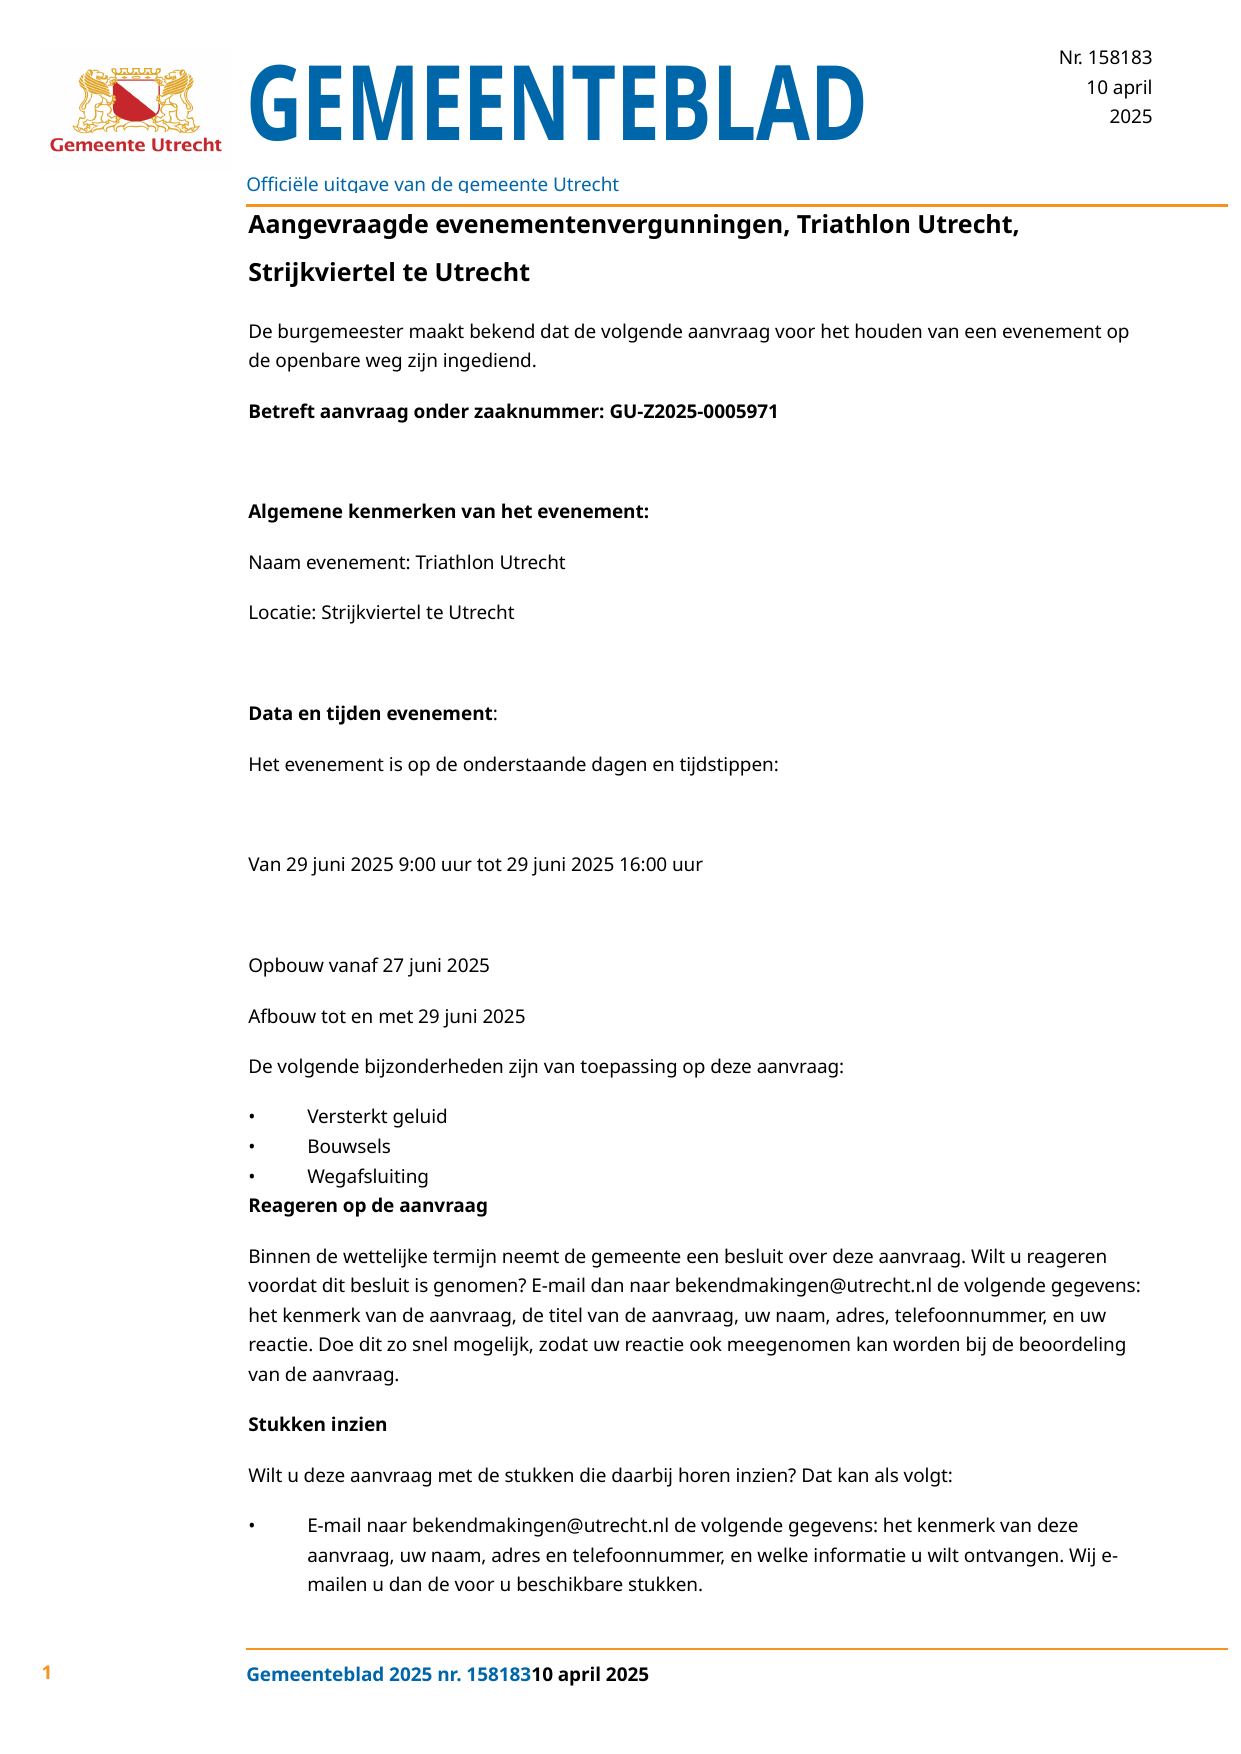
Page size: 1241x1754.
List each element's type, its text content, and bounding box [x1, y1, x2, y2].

text De burgemeester maakt bekend dat de volgende aanvraag voor het houden van een evenement op de openbare weg zijn ingediend. [248, 318, 1152, 373]
text Stukken inzien [248, 1412, 1152, 1437]
picture [41, 47, 231, 172]
text Binnen de wettelijke termijn neemt de gemeente een besluit over deze aanvraag. Wilt u reageren voordat dit besluit is genomen? E-mail dan naar bekendmakingen@utrecht.nl de volgende gegevens: het kenmerk van de aanvraag, de titel van de aanvraag, uw naam, adres, telefoonnummer, en uw reactie. Doe dit zo snel mogelijk, zodat uw reactie ook meegenomen kan worden bij de beoordeling van de aanvraag. [248, 1243, 1152, 1387]
text Van 29 juni 2025 9:00 uur tot 29 juni 2025 16:00 uur [248, 852, 1152, 877]
list E-mail naar bekendmakingen@utrecht.nl de volgende gegevens: het kenmerk van deze aanvraag, uw naam, adres en telefoonnummer, en welke informatie u wilt ontvangen. Wij e-mailen u dan de voor u beschikbare stukken. [248, 1512, 1152, 1597]
list Bouwsels [248, 1133, 1152, 1159]
list Wegafsluiting [248, 1163, 1152, 1189]
text Het evenement is op de onderstaande dagen en tijdstippen: [248, 751, 1152, 777]
text Opbouw vanaf 27 juni 2025 [248, 952, 1152, 978]
text Wilt u deze aanvraag met de stukken die daarbij horen inzien? Dat kan als volgt: [248, 1462, 1152, 1488]
text Locatie: Strijkviertel te Utrecht [248, 599, 1152, 625]
text Afbouw tot en met 29 juni 2025 [248, 1003, 1152, 1029]
list Versterkt geluid [248, 1104, 1152, 1129]
text Data en tijden evenement: [248, 700, 1152, 726]
text Aangevraagde evenementenvergunningen, Triathlon Utrecht, Strijkviertel te Utrecht [248, 207, 1152, 288]
text Betreft aanvraag onder zaaknummer: GU-Z2025-0005971 [248, 398, 1152, 424]
text Reageren op de aanvraag [248, 1192, 1152, 1218]
text Naam evenement: Triathlon Utrecht [248, 549, 1152, 575]
text De volgende bijzonderheden zijn van toepassing op deze aanvraag: [248, 1053, 1152, 1079]
text Algemene kenmerken van het evenement: [248, 499, 1152, 524]
